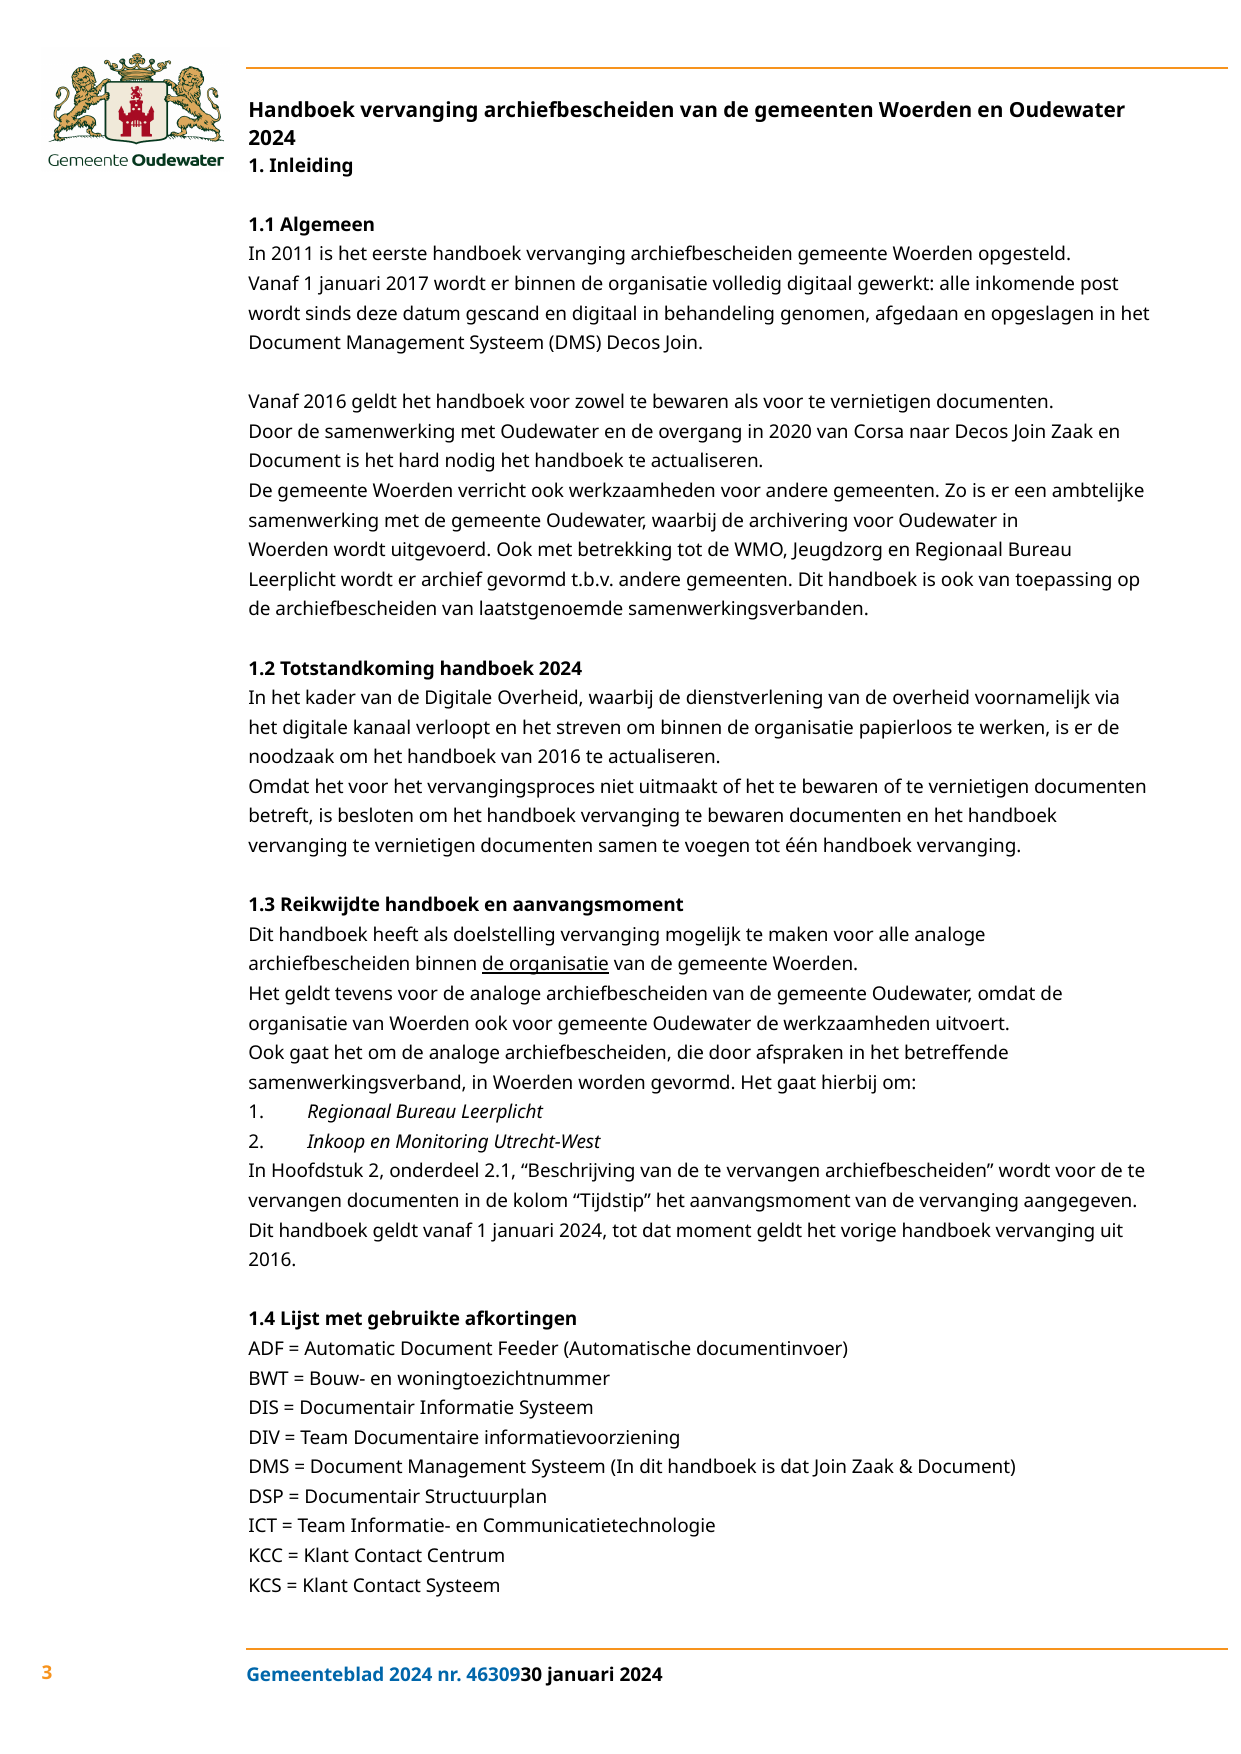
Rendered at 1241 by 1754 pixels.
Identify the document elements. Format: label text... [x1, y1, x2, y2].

text Leerplicht wordt er archief gevormd t.b.v. andere gemeenten. Dit handboek is ook van toepassing op de archiefbescheiden van laatstgenoemde samenwerkingsverbanden. [248, 566, 1152, 621]
text Ook gaat het om de analoge archiefbescheiden, die door afspraken in het betreffende samenwerkingsverband, in Woerden worden gevormd. Het gaat hierbij om: [248, 1039, 1152, 1094]
text 1. Inleiding [248, 152, 1152, 177]
text vervangen documenten in de kolom “Tijdstip” het aanvangsmoment van de vervanging aangegeven. [248, 1187, 1152, 1213]
text Vanaf 2016 geldt het handboek voor zowel te bewaren als voor te vernietigen documenten. [248, 388, 1152, 414]
text In 2011 is het eerste handboek vervanging archiefbescheiden gemeente Woerden opgesteld. [248, 241, 1152, 266]
list Inkoop en Monitoring Utrecht-West [248, 1128, 1152, 1154]
text betreft, is besloten om het handboek vervanging te bewaren documenten en het handboek vervanging te vernietigen documenten samen te voegen tot één handboek vervanging. [248, 803, 1152, 858]
text DIV = Team Documentaire informatievoorziening [248, 1424, 1152, 1449]
text Door de samenwerking met Oudewater en de overgang in 2020 van Corsa naar Decos Join Zaak en Document is het hard nodig het handboek te actualiseren. [248, 418, 1152, 473]
text Dit handboek heeft als doelstelling vervanging mogelijk te maken voor alle analoge archiefbescheiden binnen de organisatie van de gemeente Woerden. [248, 921, 1152, 976]
text ADF = Automatic Document Feeder (Automatische documentinvoer) [248, 1335, 1152, 1361]
text BWT = Bouw- en woningtoezichtnummer [248, 1365, 1152, 1390]
text KCC = Klant Contact Centrum [248, 1542, 1152, 1568]
text KCS = Klant Contact Systeem [248, 1572, 1152, 1597]
text Het geldt tevens voor de analoge archiefbescheiden van de gemeente Oudewater, omdat de organisatie van Woerden ook voor gemeente Oudewater de werkzaamheden uitvoert. [248, 980, 1152, 1035]
text De gemeente Woerden verricht ook werkzaamheden voor andere gemeenten. Zo is er een ambtelijke samenwerking met de gemeente Oudewater, waarbij de archivering voor Oudewater in [248, 477, 1152, 532]
text DIS = Documentair Informatie Systeem [248, 1394, 1152, 1420]
text In Hoofdstuk 2, onderdeel 2.1, “Beschrijving van de te vervangen archiefbescheiden” wordt voor de te [248, 1158, 1152, 1183]
text 1.3 Reikwijdte handboek en aanvangsmoment [248, 891, 1152, 917]
text ICT = Team Informatie- en Communicatietechnologie [248, 1513, 1152, 1538]
text 1.1 Algemeen [248, 211, 1152, 237]
text DMS = Document Management Systeem (In dit handboek is dat Join Zaak & Document) [248, 1453, 1152, 1479]
text Dit handboek geldt vanaf 1 januari 2024, tot dat moment geldt het vorige handboek vervanging uit 2016. [248, 1217, 1152, 1272]
text In het kader van de Digitale Overheid, waarbij de dienstverlening van de overheid voornamelijk via het digitale kanaal verloopt en het streven om binnen de organisatie papierloos te werken, is er de noodzaak om het handboek van 2016 te actualiseren. [248, 684, 1152, 769]
text Woerden wordt uitgevoerd. Ook met betrekking tot de WMO, Jeugdzorg en Regionaal Bureau [248, 536, 1152, 562]
list Regionaal Bureau Leerplicht [248, 1098, 1152, 1124]
text DSP = Documentair Structuurplan [248, 1483, 1152, 1509]
text 1.4 Lijst met gebruikte afkortingen [248, 1306, 1152, 1331]
text Omdat het voor het vervangingsproces niet uitmaakt of het te bewaren of te vernietigen documenten [248, 773, 1152, 799]
text Handboek vervanging archiefbescheiden van de gemeenten Woerden en Oudewater 2024 [248, 95, 1152, 152]
text 1.2 Totstandkoming handboek 2024 [248, 655, 1152, 680]
picture [41, 47, 231, 172]
text Vanaf 1 januari 2017 wordt er binnen de organisatie volledig digitaal gewerkt: alle inkomende post wordt sinds deze datum gescand en digitaal in behandeling genomen, afgedaan en opgeslagen in het Document Management Systeem (DMS) Decos Join. [248, 270, 1152, 355]
